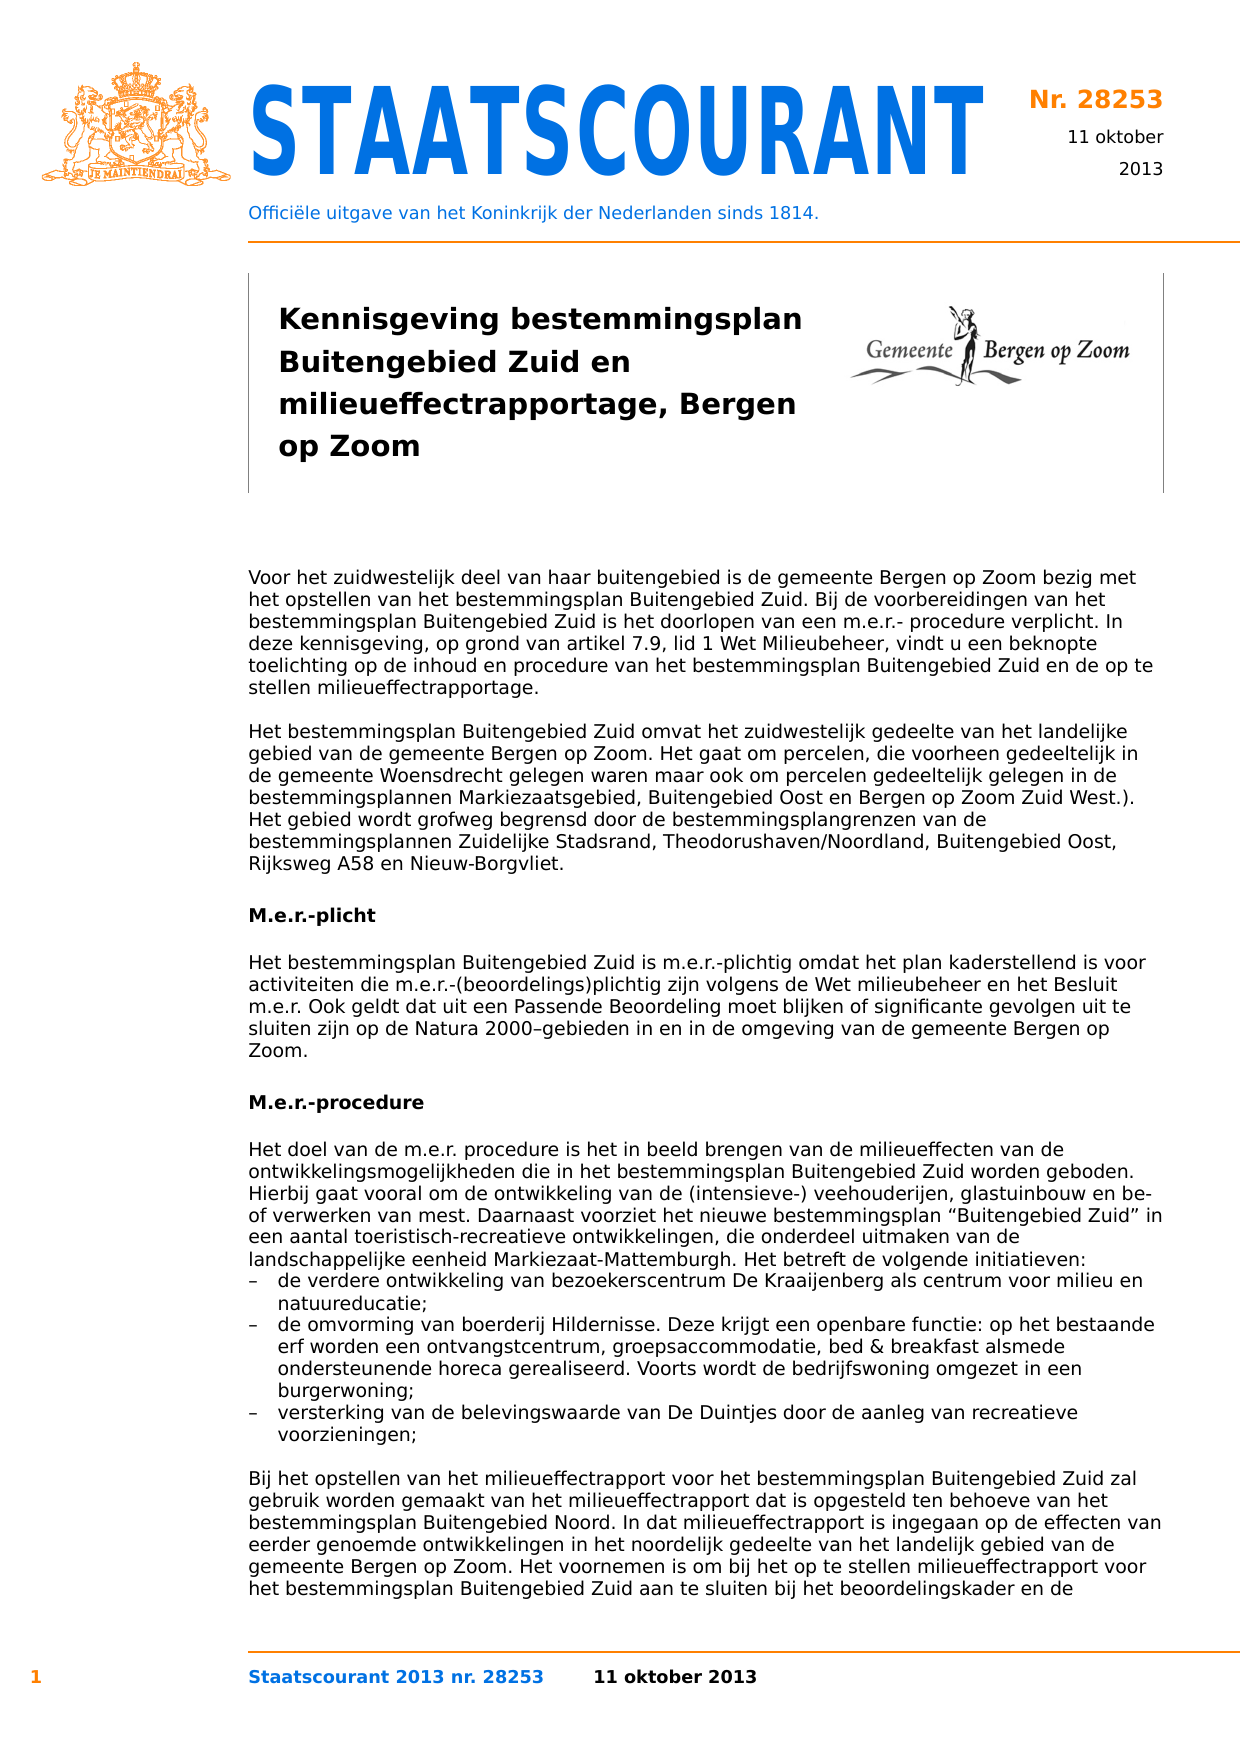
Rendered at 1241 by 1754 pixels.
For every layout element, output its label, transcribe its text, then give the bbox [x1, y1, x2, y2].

table_cell 2013 [998, 153, 1240, 203]
text – de omvorming van boerderij Hildernisse. Deze krijgt een openbare functie: op het bestaande erf worden een ontvangstcentrum, groepsaccommodatie, bed & breakfast alsmede ondersteunende horeca gerealiseerd. Voorts wordt de bedrijfswoning omgezet in een burgerwoning; [248, 1314, 1163, 1402]
text Het doel van de m.e.r. procedure is het in beeld brengen van de milieueffecten van de ontwikkelingsmogelijkheden die in het bestemmingsplan Buitengebied Zuid worden geboden. Hierbij gaat vooral om de ontwikkeling van de (intensieve-) veehouderijen, glastuinbouw en be- of verwerken van mest. Daarnaast voorziet het nieuwe bestemmingsplan “Buitengebied Zuid” in een aantal toeristisch-recreatieve ontwikkelingen, die onderdeel uitmaken van de landschappelijke eenheid Markiezaat-Mattemburgh. Het betreft de volgende initiatieven: [248, 1138, 1163, 1270]
table_header Nr. 28253 [998, 62, 1240, 121]
table_cell 11 oktober [998, 121, 1240, 153]
text Bij het opstellen van het milieueffectrapport voor het bestemmingsplan Buitengebied Zuid zal gebruik worden gemaakt van het milieueffectrapport dat is opgesteld ten behoeve van het bestemmingsplan Buitengebied Noord. In dat milieueffectrapport is ingegaan op de effecten van eerder genoemde ontwikkelingen in het noordelijk gedeelte van het landelijk gebied van de gemeente Bergen op Zoom. Het voornemen is om bij het op te stellen milieueffectrapport voor het bestemmingsplan Buitengebied Zuid aan te sluiten bij het beoordelingskader en de [248, 1468, 1163, 1600]
picture [844, 302, 1134, 391]
subtitle Kennisgeving bestemmingsplan Buitengebied Zuid en milieueffectrapportage, Bergen op Zoom [249, 273, 1163, 493]
text Het bestemmingsplan Buitengebied Zuid omvat het zuidwestelijk gedeelte van het landelijke gebied van de gemeente Bergen op Zoom. Het gaat om percelen, die voorheen gedeeltelijk in de gemeente Woensdrecht gelegen waren maar ook om percelen gedeeltelijk gelegen in de bestemmingsplannen Markiezaatsgebied, Buitengebied Oost en Bergen op Zoom Zuid West.). Het gebied wordt grofweg begrensd door de bestemmingsplangrenzen van de bestemmingsplannen Zuidelijke Stadsrand, Theodorushaven/Noordland, Buitengebied Oost, Rijksweg A58 en Nieuw-Borgvliet. [248, 721, 1163, 875]
subtitle M.e.r.-plicht [248, 905, 1163, 927]
table_header STAATSCOURANT [248, 62, 998, 203]
table_header [25, 62, 248, 241]
subtitle M.e.r.-procedure [248, 1092, 1163, 1113]
table_cell Officiële uitgave van het Koninkrijk der Nederlanden sinds 1814. [248, 203, 1240, 241]
text Voor het zuidwestelijk deel van haar buitengebied is de gemeente Bergen op Zoom bezig met het opstellen van het bestemmingsplan Buitengebied Zuid. Bij de voorbereidingen van het bestemmingsplan Buitengebied Zuid is het doorlopen van een m.e.r.- procedure verplicht. In deze kennisgeving, op grond van artikel 7.9, lid 1 Wet Milieubeheer, vindt u een beknopte toelichting op de inhoud en procedure van het bestemmingsplan Buitengebied Zuid en de op te stellen milieueffectrapportage. [248, 567, 1163, 699]
picture [41, 62, 231, 186]
text – de verdere ontwikkeling van bezoekerscentrum De Kraaijenberg als centrum voor milieu en natuureducatie; [248, 1270, 1163, 1314]
text Het bestemmingsplan Buitengebied Zuid is m.e.r.-plichtig omdat het plan kaderstellend is voor activiteiten die m.e.r.-(beoordelings)plichtig zijn volgens de Wet milieubeheer en het Besluit m.e.r. Ook geldt dat uit een Passende Beoordeling moet blijken of significante gevolgen uit te sluiten zijn op de Natura 2000–gebieden in en in de omgeving van de gemeente Bergen op Zoom. [248, 952, 1163, 1062]
text – versterking van de belevingswaarde van De Duintjes door de aanleg van recreatieve voorzieningen; [248, 1402, 1163, 1446]
